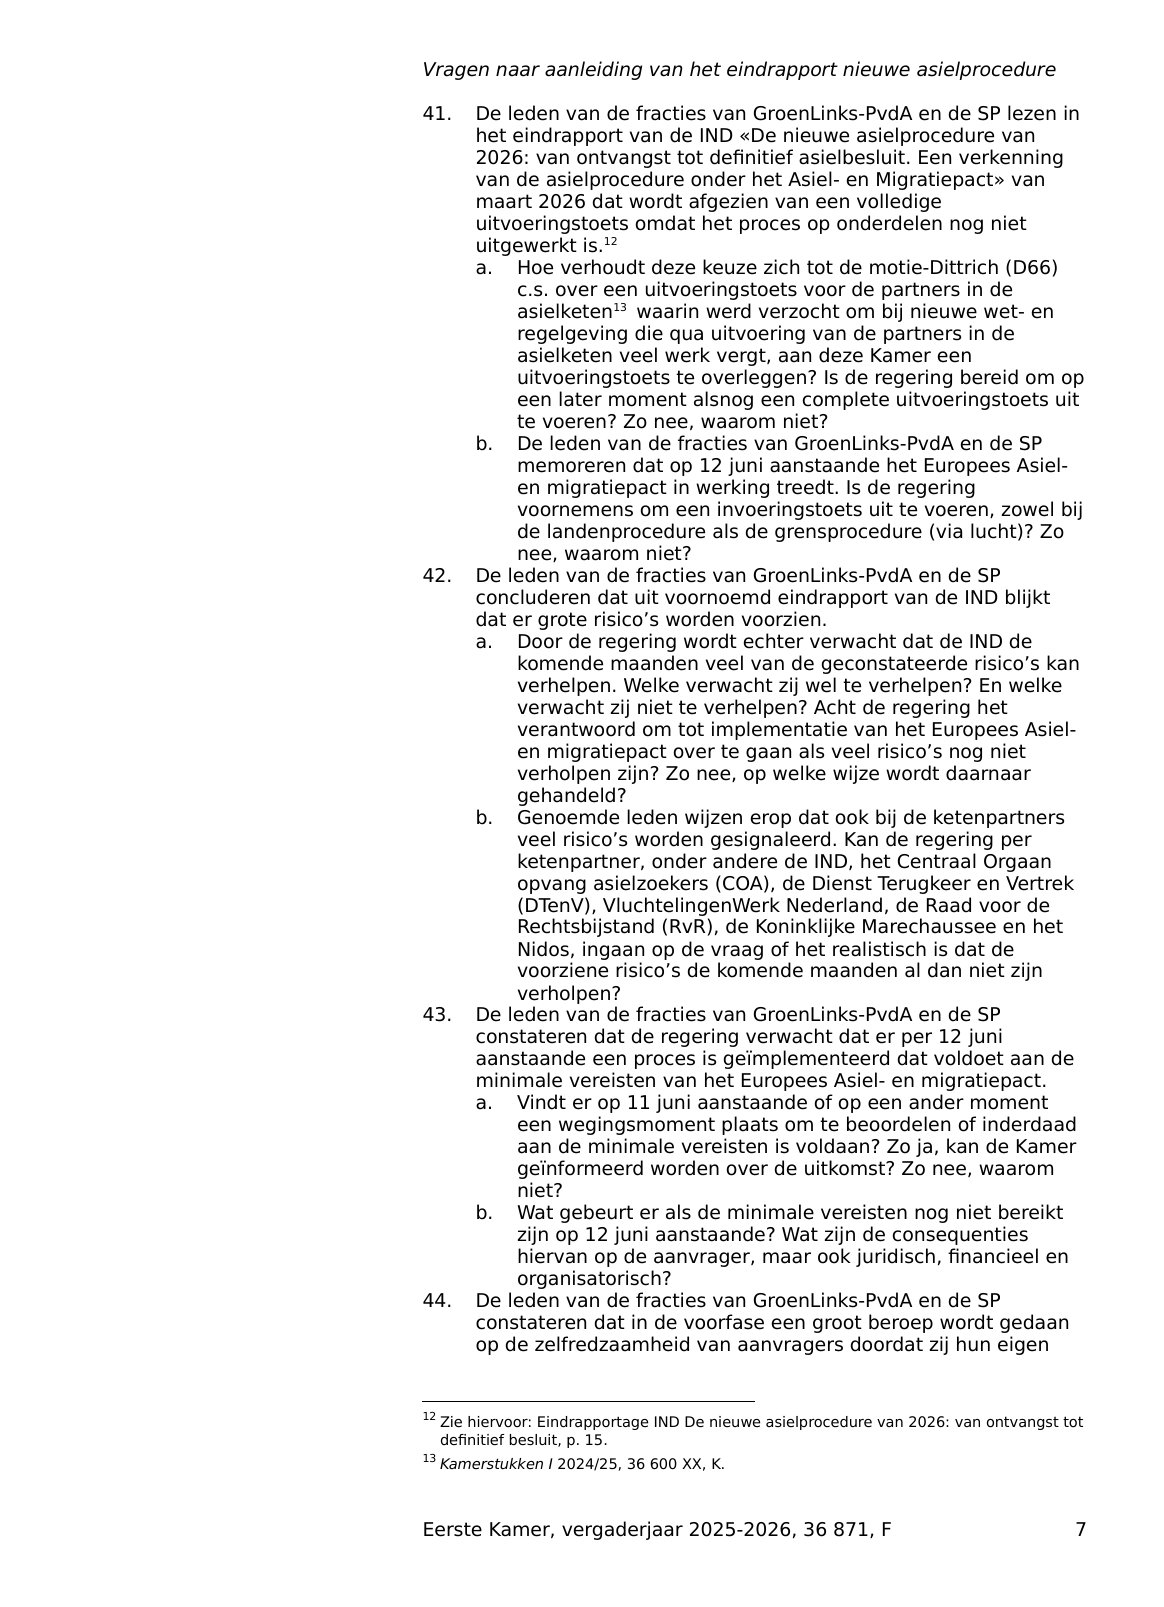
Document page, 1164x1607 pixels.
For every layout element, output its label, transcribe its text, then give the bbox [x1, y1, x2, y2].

text Zie hiervoor: Eindrapportage IND De nieuwe asielprocedure van 2026: van ontvangst tot definitief besluit, p. 15. [422, 1410, 1087, 1449]
text Kamerstukken I 2024/25, 36 600 XX, K. [422, 1452, 1087, 1474]
text b. De leden van de fracties van GroenLinks-PvdA en de SP memoreren dat op 12 juni aanstaande het Europees Asiel- en migratiepact in werking treedt. Is de regering voornemens om een invoeringstoets uit te voeren, zowel bij de landenprocedure als de grensprocedure (via lucht)? Zo nee, waarom niet? [475, 433, 1087, 565]
text a. Door de regering wordt echter verwacht dat de IND de komende maanden veel van de geconstateerde risico’s kan verhelpen. Welke verwacht zij wel te verhelpen? En welke verwacht zij niet te verhelpen? Acht de regering het verantwoord om tot implementatie van het Europees Asiel- en migratiepact over te gaan als veel risico’s nog niet verholpen zijn? Zo nee, op welke wijze wordt daarnaar gehandeld? [475, 631, 1087, 807]
text 42. De leden van de fracties van GroenLinks-PvdA en de SP concluderen dat uit voornoemd eindrapport van de IND blijkt dat er grote risico’s worden voorzien. [422, 565, 1087, 631]
text 43. De leden van de fracties van GroenLinks-PvdA en de SP constateren dat de regering verwacht dat er per 12 juni aanstaande een proces is geïmplementeerd dat voldoet aan de minimale vereisten van het Europees Asiel- en migratiepact. [422, 1004, 1087, 1092]
text 41. De leden van de fracties van GroenLinks-PvdA en de SP lezen in het eindrapport van de IND «De nieuwe asielprocedure van 2026: van ontvangst tot definitief asielbesluit. Een verkenning van de asielprocedure onder het Asiel- en Migratiepact» van maart 2026 dat wordt afgezien van een volledige uitvoeringstoets omdat het proces op onderdelen nog niet uitgewerkt is. [422, 103, 1087, 257]
text b. Genoemde leden wijzen erop dat ook bij de ketenpartners veel risico’s worden gesignaleerd. Kan de regering per ketenpartner, onder andere de IND, het Centraal Orgaan opvang asielzoekers (COA), de Dienst Terugkeer en Vertrek (DTenV), VluchtelingenWerk Nederland, de Raad voor de Rechtsbijstand (RvR), de Koninklijke Marechaussee en het Nidos, ingaan op de vraag of het realistisch is dat de voorziene risico’s de komende maanden al dan niet zijn verholpen? [475, 807, 1087, 1004]
text a. Vindt er op 11 juni aanstaande of op een ander moment een wegingsmoment plaats om te beoordelen of inderdaad aan de minimale vereisten is voldaan? Zo ja, kan de Kamer geïnformeerd worden over de uitkomst? Zo nee, waarom niet? [475, 1092, 1087, 1202]
text a. Hoe verhoudt deze keuze zich tot de motie-Dittrich (D66) c.s. over een uitvoeringstoets voor de partners in de asielketen waarin werd verzocht om bij nieuwe wet- en regelgeving die qua uitvoering van de partners in de asielketen veel werk vergt, aan deze Kamer een uitvoeringstoets te overleggen? Is de regering bereid om op een later moment alsnog een complete uitvoeringstoets uit te voeren? Zo nee, waarom niet? [475, 257, 1087, 433]
text 44. De leden van de fracties van GroenLinks-PvdA en de SP constateren dat in de voorfase een groot beroep wordt gedaan op de zelfredzaamheid van aanvragers doordat zij hun eigen [422, 1290, 1087, 1356]
subtitle Vragen naar aanleiding van het eindrapport nieuwe asielprocedure [422, 59, 1087, 81]
text b. Wat gebeurt er als de minimale vereisten nog niet bereikt zijn op 12 juni aanstaande? Wat zijn de consequenties hiervan op de aanvrager, maar ook juridisch, financieel en organisatorisch? [475, 1202, 1087, 1290]
